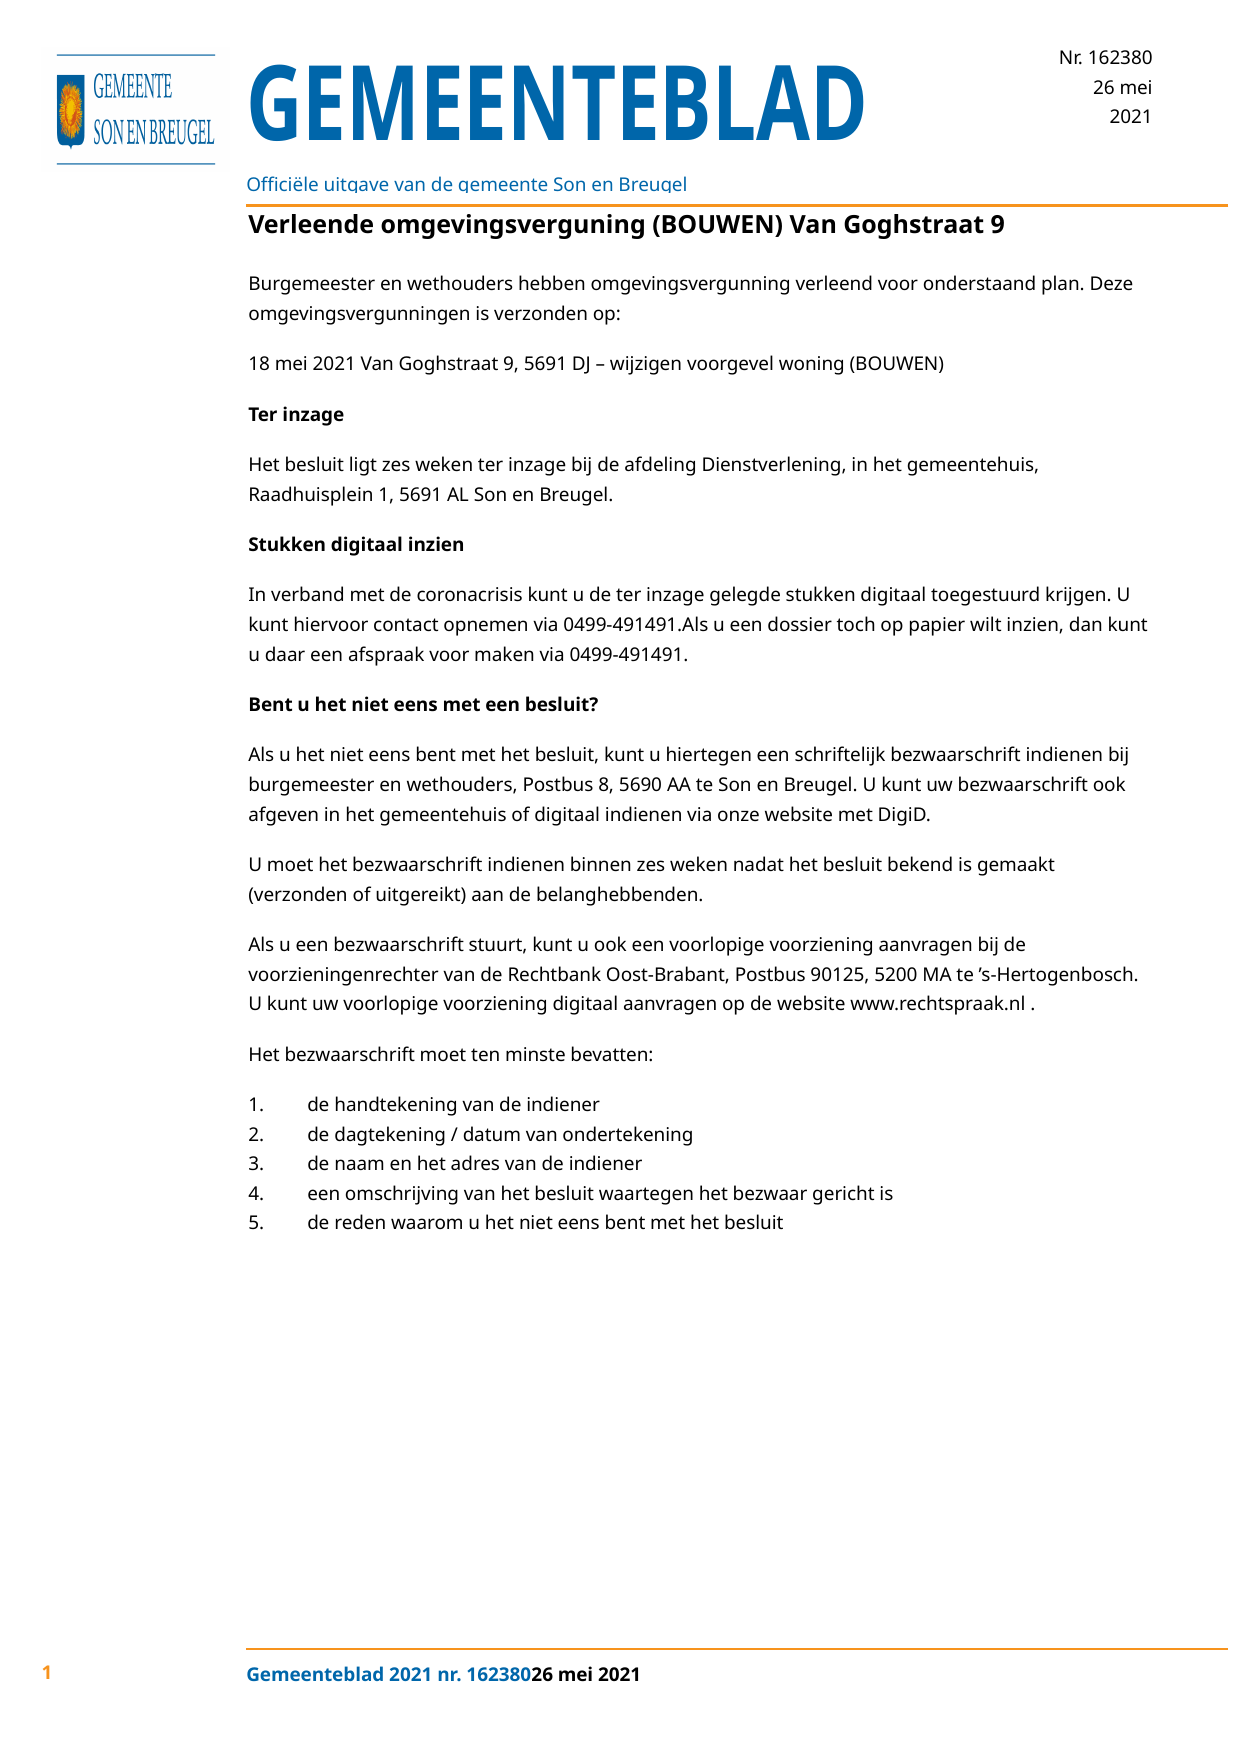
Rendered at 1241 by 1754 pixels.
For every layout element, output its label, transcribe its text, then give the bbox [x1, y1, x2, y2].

text Burgemeester en wethouders hebben omgevingsvergunning verleend voor onderstaand plan. Deze omgevingsvergunningen is verzonden op: [248, 270, 1152, 326]
text Verleende omgevingsverguning (BOUWEN) Van Goghstraat 9 [248, 207, 1152, 241]
text 18 mei 2021 Van Goghstraat 9, 5691 DJ – wijzigen voorgevel woning (BOUWEN) [248, 350, 1152, 376]
text Als u een bezwaarschrift stuurt, kunt u ook een voorlopige voorziening aanvragen bij de voorzieningenrechter van de Rechtbank Oost-Brabant, Postbus 90125, 5200 MA te ’s-Hertogenbosch. U kunt uw voorlopige voorziening digitaal aanvragen op de website www.rechtspraak.nl . [248, 931, 1152, 1016]
text Het besluit ligt zes weken ter inzage bij de afdeling Dienstverlening, in het gemeentehuis, Raadhuisplein 1, 5691 AL Son en Breugel. [248, 451, 1152, 506]
text U moet het bezwaarschrift indienen binnen zes weken nadat het besluit bekend is gemaakt (verzonden of uitgereikt) aan de belanghebbenden. [248, 851, 1152, 906]
text Bent u het niet eens met een besluit? [248, 691, 1152, 717]
list een omschrijving van het besluit waartegen het bezwaar gericht is [248, 1180, 1152, 1206]
text Het bezwaarschrift moet ten minste bevatten: [248, 1041, 1152, 1066]
list de handtekening van de indiener [248, 1091, 1152, 1117]
list de dagtekening / datum van ondertekening [248, 1121, 1152, 1146]
text Stukken digitaal inzien [248, 531, 1152, 557]
text Als u het niet eens bent met het besluit, kunt u hiertegen een schriftelijk bezwaarschrift indienen bij burgemeester en wethouders, Postbus 8, 5690 AA te Son en Breugel. U kunt uw bezwaarschrift ook afgeven in het gemeentehuis of digitaal indienen via onze website met DigiD. [248, 742, 1152, 826]
text Ter inzage [248, 401, 1152, 426]
list de reden waarom u het niet eens bent met het besluit [248, 1209, 1152, 1235]
list de naam en het adres van de indiener [248, 1150, 1152, 1176]
picture [41, 47, 231, 172]
text In verband met de coronacrisis kunt u de ter inzage gelegde stukken digitaal toegestuurd krijgen. U kunt hiervoor contact opnemen via 0499-491491.Als u een dossier toch op papier wilt inzien, dan kunt u daar een afspraak voor maken via 0499-491491. [248, 582, 1152, 666]
